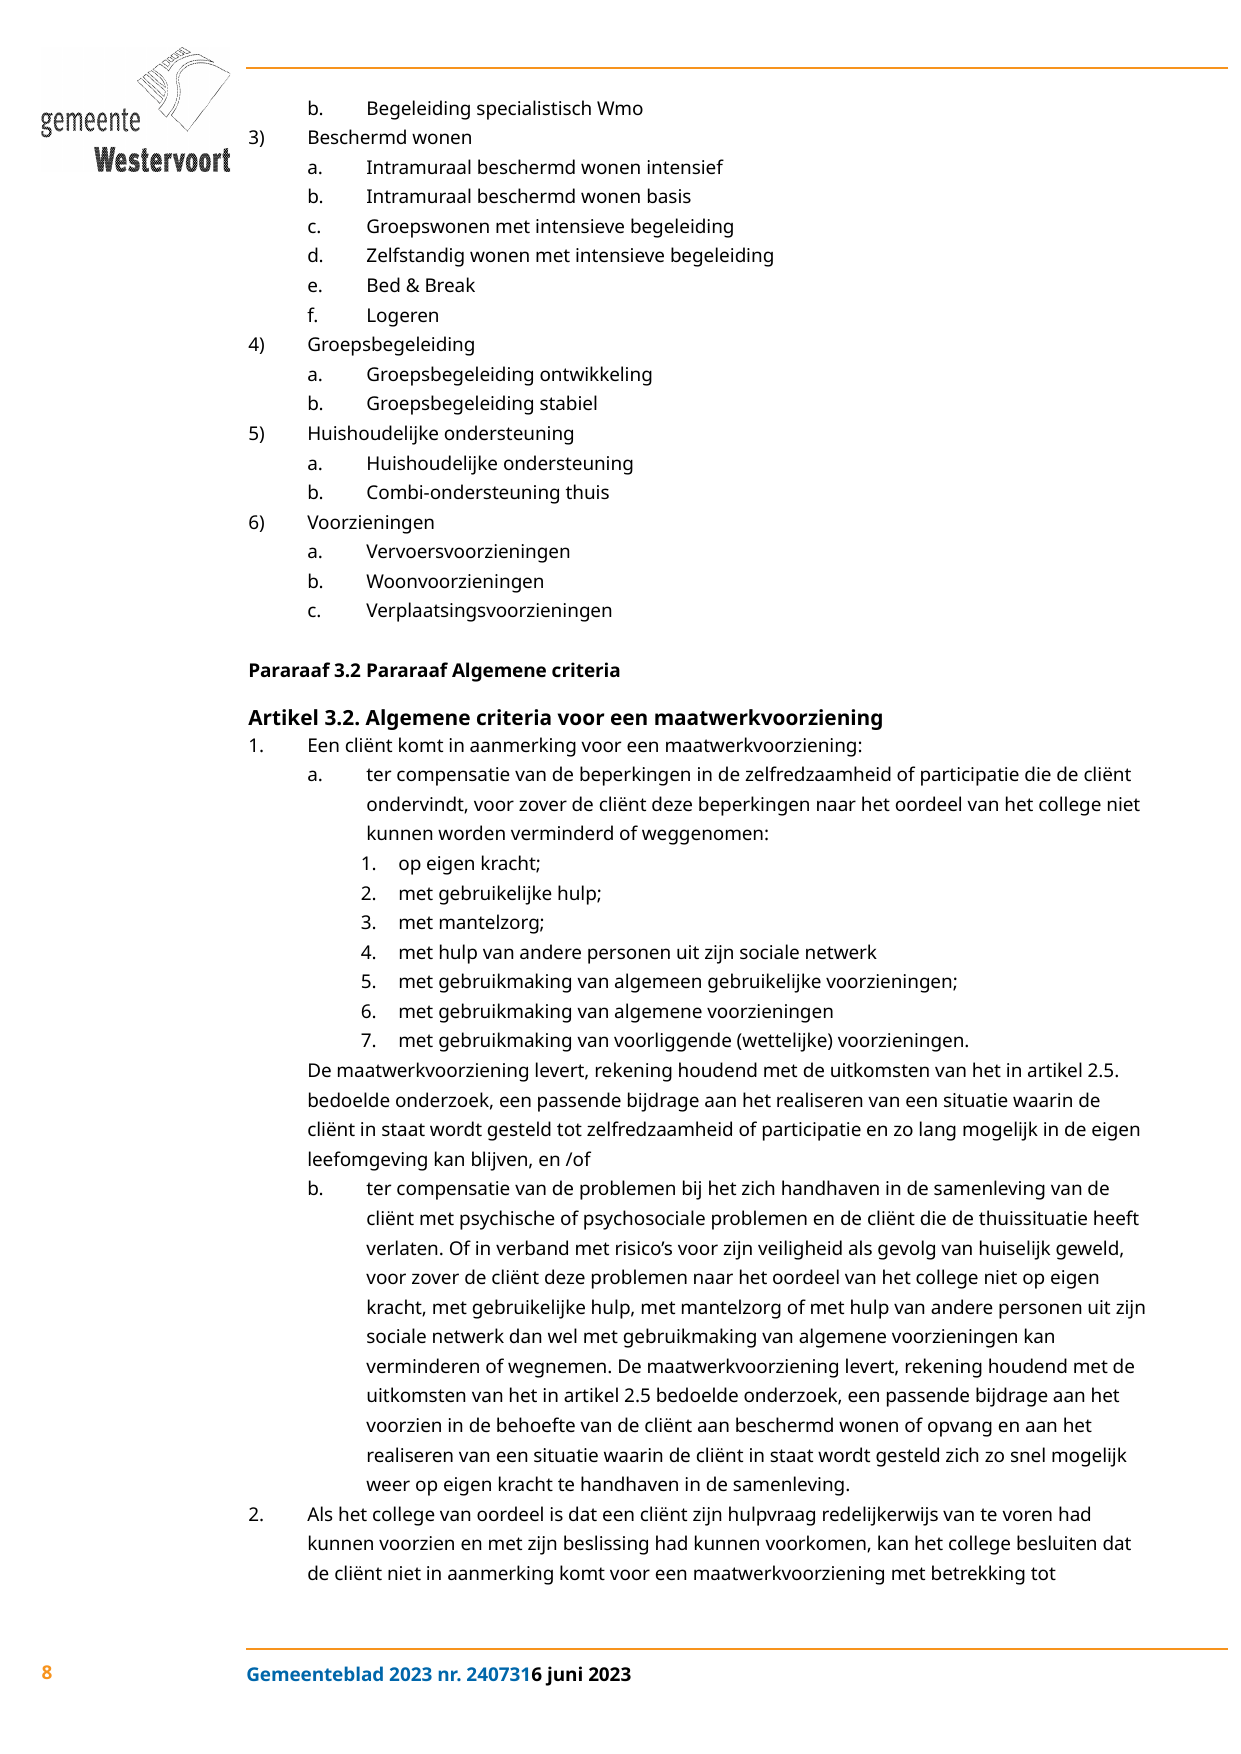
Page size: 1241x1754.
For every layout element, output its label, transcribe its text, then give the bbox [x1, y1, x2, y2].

list Groepswonen met intensieve begeleiding [307, 213, 1152, 239]
list Beschermd wonen [248, 124, 1152, 150]
list Huishoudelijke ondersteuning [307, 450, 1152, 476]
list met gebruikmaking van algemeen gebruikelijke voorzieningen; [361, 968, 1152, 994]
list Intramuraal beschermd wonen basis [307, 183, 1152, 209]
list met gebruikmaking van voorliggende (wettelijke) voorzieningen. [361, 1028, 1152, 1053]
list met mantelzorg; [361, 909, 1152, 935]
list Vervoersvoorzieningen [307, 538, 1152, 564]
list Verplaatsingsvoorzieningen [307, 598, 1152, 623]
list Combi-ondersteuning thuis [307, 479, 1152, 505]
list op eigen kracht; [361, 850, 1152, 876]
list Zelfstandig wonen met intensieve begeleiding [307, 243, 1152, 268]
picture [41, 47, 231, 172]
list Een cliënt komt in aanmerking voor een maatwerkvoorziening: [248, 732, 1152, 758]
list met hulp van andere personen uit zijn sociale netwerk [361, 939, 1152, 965]
list Woonvoorzieningen [307, 568, 1152, 594]
list ter compensatie van de beperkingen in de zelfredzaamheid of participatie die de cliënt ondervindt, voor zover de cliënt deze beperkingen naar het oordeel van het college niet kunnen worden verminderd of weggenomen: [307, 761, 1152, 846]
list Logeren [307, 302, 1152, 328]
list Voorzieningen [248, 509, 1152, 535]
list met gebruikmaking van algemene voorzieningen [361, 998, 1152, 1024]
list Groepsbegeleiding ontwikkeling [307, 361, 1152, 387]
list met gebruikelijke hulp; [361, 880, 1152, 906]
text Pararaaf 3.2 Pararaaf Algemene criteria [248, 657, 1152, 683]
list Begeleiding specialistisch Wmo [307, 95, 1152, 121]
list Intramuraal beschermd wonen intensief [307, 154, 1152, 180]
text Artikel 3.2. Algemene criteria voor een maatwerkvoorziening [248, 703, 1152, 732]
list Groepsbegeleiding stabiel [307, 391, 1152, 416]
list ter compensatie van de problemen bij het zich handhaven in de samenleving van de cliënt met psychische of psychosociale problemen en de cliënt die de thuissituatie heeft verlaten. Of in verband met risico’s voor zijn veiligheid als gevolg van huiselijk geweld, voor zover de cliënt deze problemen naar het oordeel van het college niet op eigen kracht, met gebruikelijke hulp, met mantelzorg of met hulp van andere personen uit zijn sociale netwerk dan wel met gebruikmaking van algemene voorzieningen kan verminderen of wegnemen. De maatwerkvoorziening levert, rekening houdend met de uitkomsten van het in artikel 2.5 bedoelde onderzoek, een passende bijdrage aan het voorzien in de behoefte van de cliënt aan beschermd wonen of opvang en aan het realiseren van een situatie waarin de cliënt in staat wordt gesteld zich zo snel mogelijk weer op eigen kracht te handhaven in de samenleving. [307, 1176, 1152, 1497]
list Bed & Break [307, 272, 1152, 298]
list Huishoudelijke ondersteuning [248, 420, 1152, 446]
list De maatwerkvoorziening levert, rekening houdend met de uitkomsten van het in artikel 2.5. bedoelde onderzoek, een passende bijdrage aan het realiseren van een situatie waarin de cliënt in staat wordt gesteld tot zelfredzaamheid of participatie en zo lang mogelijk in de eigen leefomgeving kan blijven, en /of [248, 1057, 1152, 1172]
list Als het college van oordeel is dat een cliënt zijn hulpvraag redelijkerwijs van te voren had kunnen voorzien en met zijn beslissing had kunnen voorkomen, kan het college besluiten dat de cliënt niet in aanmerking komt voor een maatwerkvoorziening met betrekking tot [248, 1501, 1152, 1586]
list Groepsbegeleiding [248, 331, 1152, 357]
